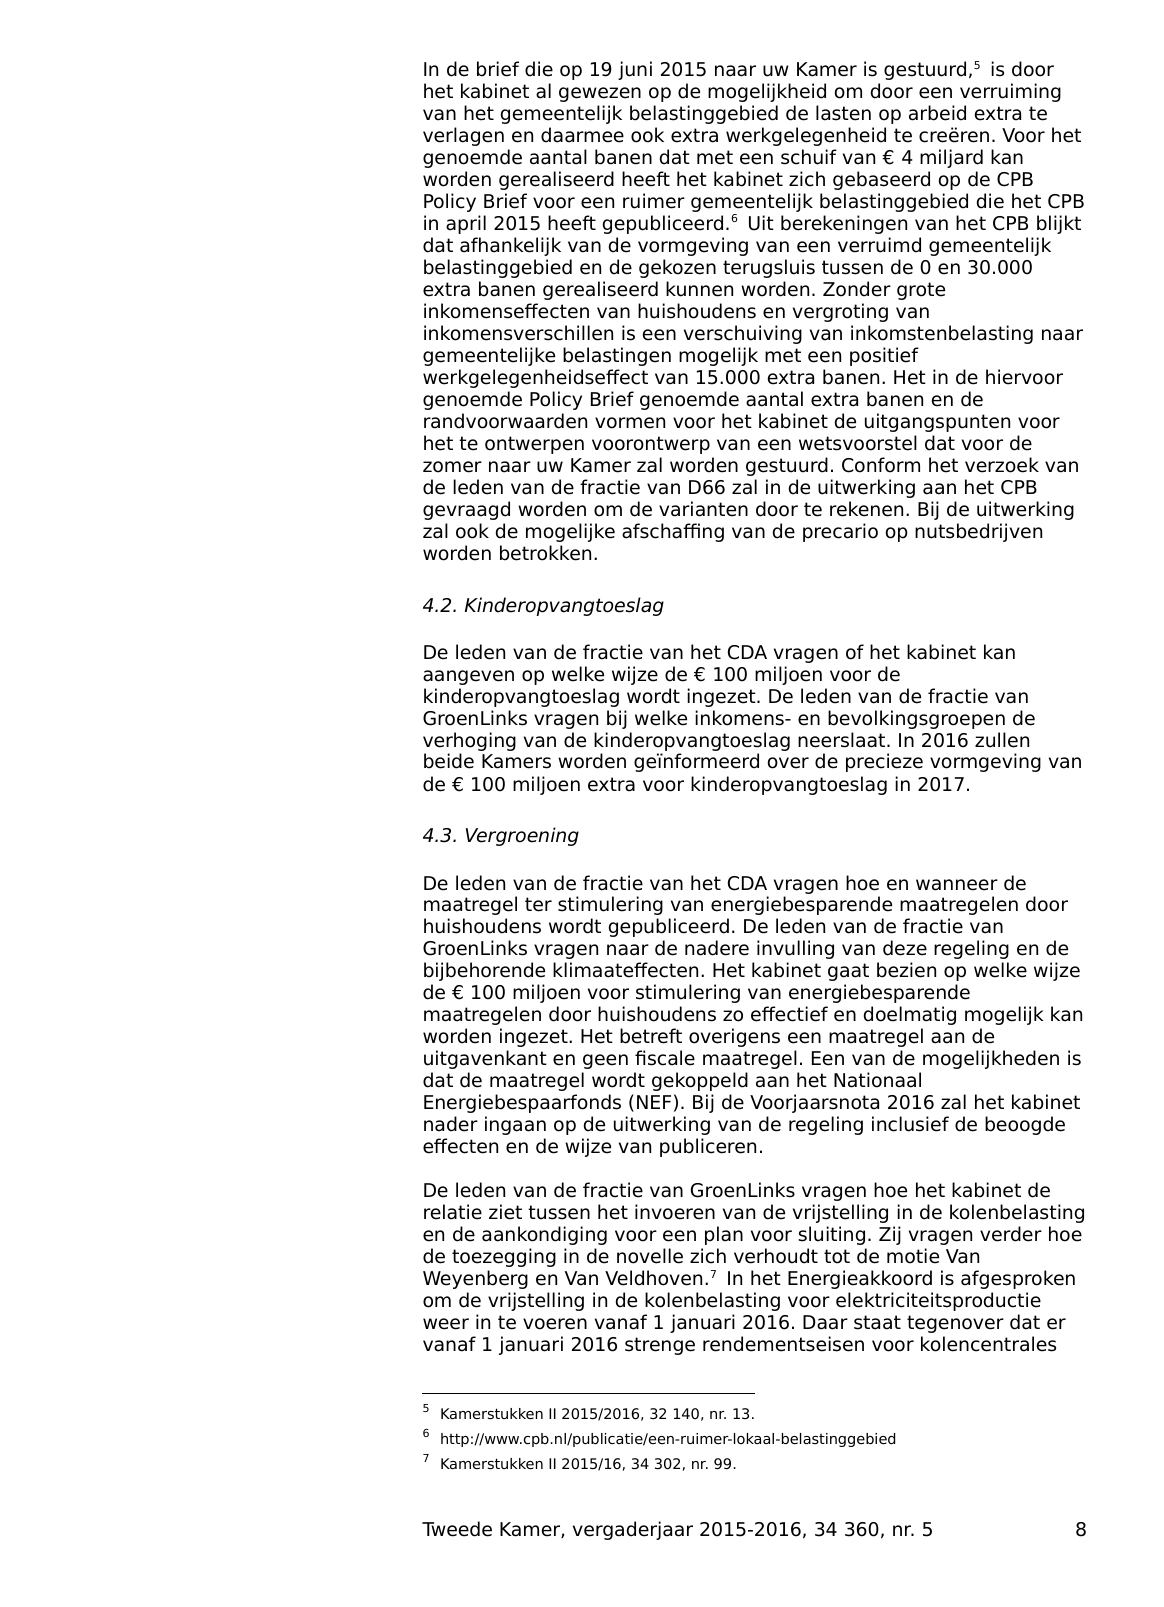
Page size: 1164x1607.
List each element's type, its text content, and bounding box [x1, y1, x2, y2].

text Kamerstukken II 2015/2016, 32 140, nr. 13. [422, 1402, 1087, 1424]
text De leden van de fractie van het CDA vragen hoe en wanneer de maatregel ter stimulering van energiebesparende maatregelen door huishoudens wordt gepubliceerd. De leden van de fractie van GroenLinks vragen naar de nadere invulling van deze regeling en de bijbehorende klimaateffecten. Het kabinet gaat bezien op welke wijze de € 100 miljoen voor stimulering van energiebesparende maatregelen door huishoudens zo effectief en doelmatig mogelijk kan worden ingezet. Het betreft overigens een maatregel aan de uitgavenkant en geen fiscale maatregel. Een van de mogelijkheden is dat de maatregel wordt gekoppeld aan het Nationaal Energiebespaarfonds (NEF). Bij de Voorjaarsnota 2016 zal het kabinet nader ingaan op de uitwerking van de regeling inclusief de beoogde effecten en de wijze van publiceren. [422, 872, 1087, 1158]
text De leden van de fractie van het CDA vragen of het kabinet kan aangeven op welke wijze de € 100 miljoen voor de kinderopvangtoeslag wordt ingezet. De leden van de fractie van GroenLinks vragen bij welke inkomens- en bevolkingsgroepen de verhoging van de kinderopvangtoeslag neerslaat. In 2016 zullen beide Kamers worden geïnformeerd over de precieze vormgeving van de € 100 miljoen extra voor kinderopvangtoeslag in 2017. [422, 642, 1087, 795]
subtitle 4.2. Kinderopvangtoeslag [422, 594, 1087, 617]
subtitle 4.3. Vergroening [422, 825, 1087, 847]
text De leden van de fractie van GroenLinks vragen hoe het kabinet de relatie ziet tussen het invoeren van de vrijstelling in de kolenbelasting en de aankondiging voor een plan voor sluiting. Zij vragen verder hoe de toezegging in de novelle zich verhoudt tot de motie Van Weyenberg en Van Veldhoven. In het Energieakkoord is afgesproken om de vrijstelling in de kolenbelasting voor elektriciteitsproductie weer in te voeren vanaf 1 januari 2016. Daar staat tegenover dat er vanaf 1 januari 2016 strenge rendementseisen voor kolencentrales [422, 1180, 1087, 1356]
text Kamerstukken II 2015/16, 34 302, nr. 99. [422, 1452, 1087, 1474]
text http://www.cpb.nl/publicatie/een-ruimer-lokaal-belastinggebied [422, 1427, 1087, 1449]
text In de brief die op 19 juni 2015 naar uw Kamer is gestuurd, is door het kabinet al gewezen op de mogelijkheid om door een verruiming van het gemeentelijk belastinggebied de lasten op arbeid extra te verlagen en daarmee ook extra werkgelegenheid te creëren. Voor het genoemde aantal banen dat met een schuif van € 4 miljard kan worden gerealiseerd heeft het kabinet zich gebaseerd op de CPB Policy Brief voor een ruimer gemeentelijk belastinggebied die het CPB in april 2015 heeft gepubliceerd. Uit berekeningen van het CPB blijkt dat afhankelijk van de vormgeving van een verruimd gemeentelijk belastinggebied en de gekozen terugsluis tussen de 0 en 30.000 extra banen gerealiseerd kunnen worden. Zonder grote inkomenseffecten van huishoudens en vergroting van inkomensverschillen is een verschuiving van inkomstenbelasting naar gemeentelijke belastingen mogelijk met een positief werkgelegenheidseffect van 15.000 extra banen. Het in de hiervoor genoemde Policy Brief genoemde aantal extra banen en de randvoorwaarden vormen voor het kabinet de uitgangspunten voor het te ontwerpen voorontwerp van een wetsvoorstel dat voor de zomer naar uw Kamer zal worden gestuurd. Conform het verzoek van de leden van de fractie van D66 zal in de uitwerking aan het CPB gevraagd worden om de varianten door te rekenen. Bij de uitwerking zal ook de mogelijke afschaffing van de precario op nutsbedrijven worden betrokken. [422, 59, 1087, 564]
